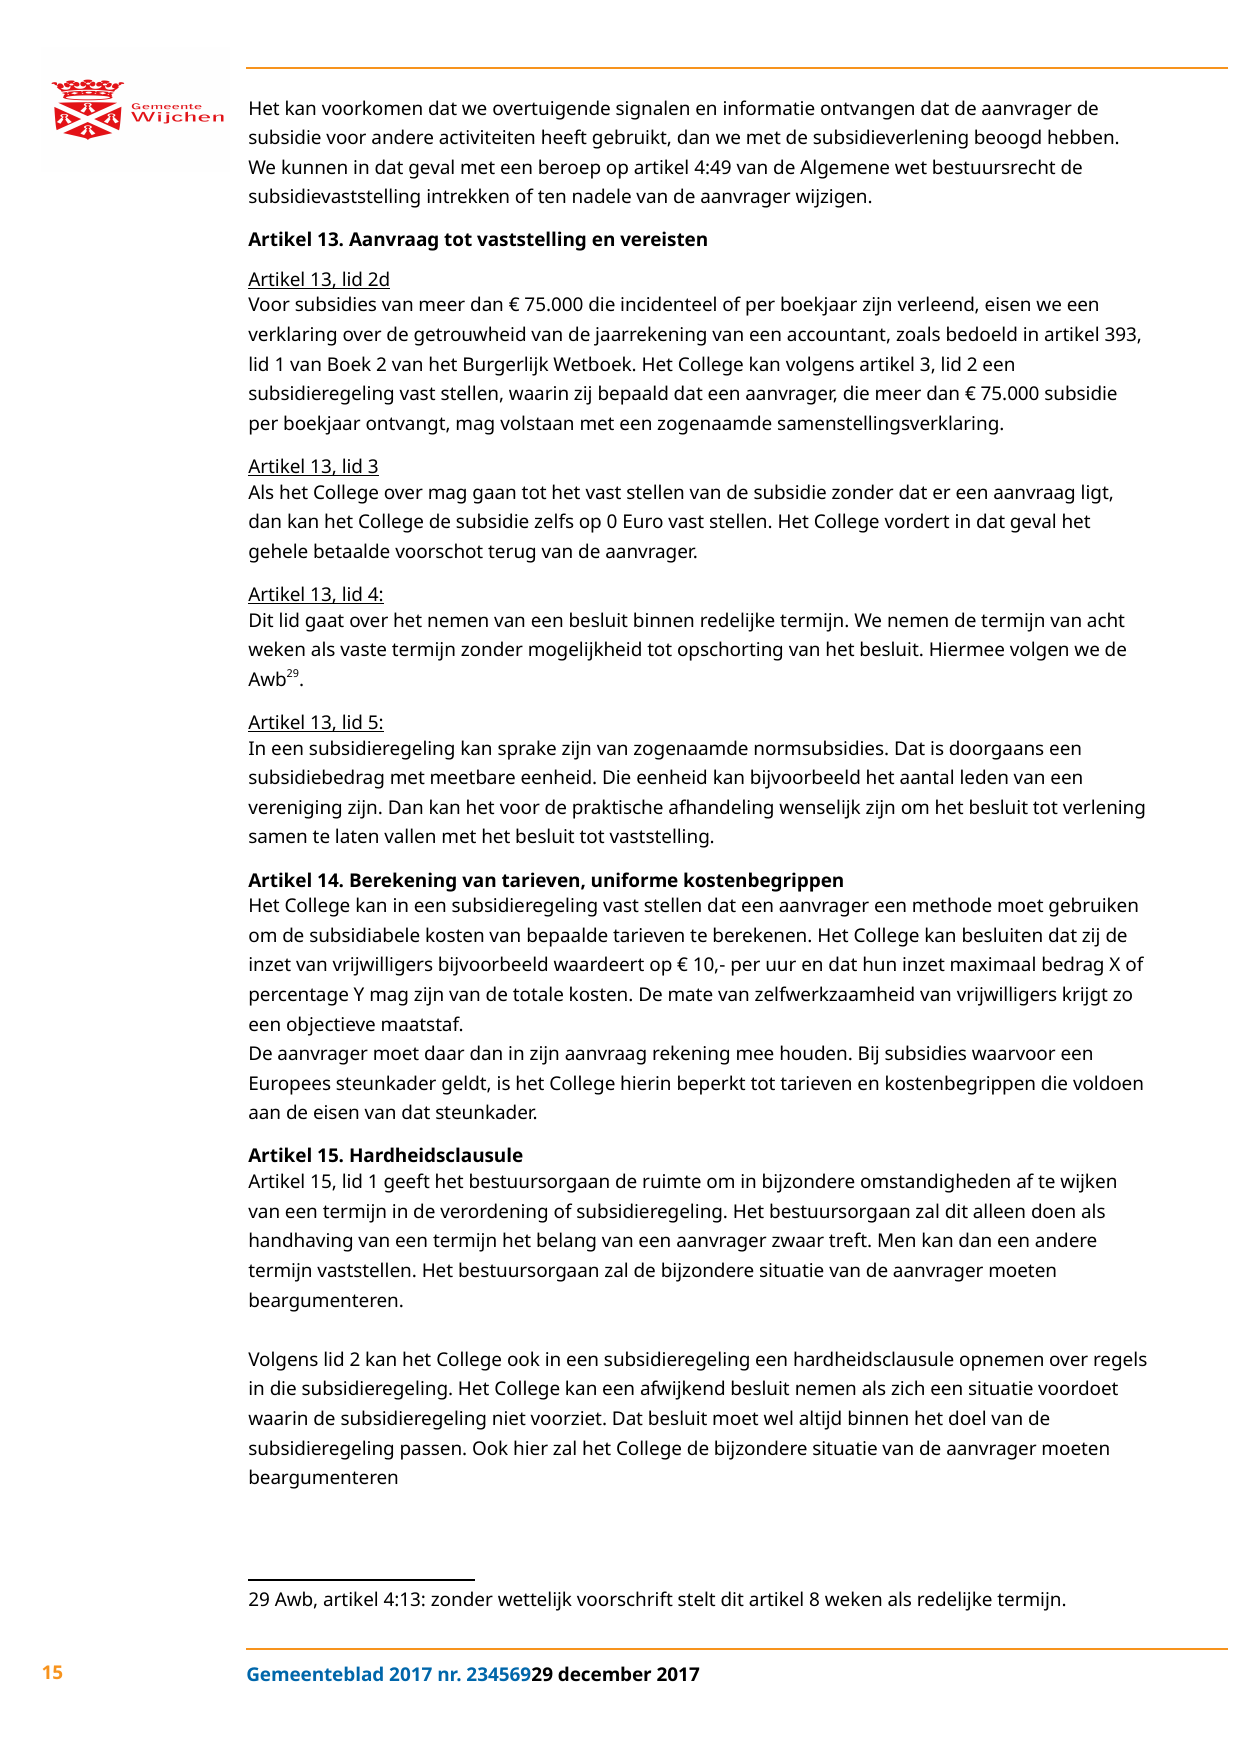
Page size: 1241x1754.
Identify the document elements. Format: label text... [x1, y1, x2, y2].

text Het kan voorkomen dat we overtuigende signalen en informatie ontvangen dat de aanvrager de subsidie voor andere activiteiten heeft gebruikt, dan we met de subsidieverlening beoogd hebben. We kunnen in dat geval met een beroep op artikel 4:49 van de Algemene wet bestuursrecht de subsidievaststelling intrekken of ten nadele van de aanvrager wijzigen. [248, 95, 1152, 209]
text In een subsidieregeling kan sprake zijn van zogenaamde normsubsidies. Dat is doorgaans een subsidiebedrag met meetbare eenheid. Die eenheid kan bijvoorbeeld het aantal leden van een vereniging zijn. Dan kan het voor de praktische afhandeling wenselijk zijn om het besluit tot verlening samen te laten vallen met het besluit tot vaststelling. [248, 735, 1152, 849]
text Voor subsidies van meer dan € 75.000 die incidenteel of per boekjaar zijn verleend, eisen we een verklaring over de getrouwheid van de jaarrekening van een accountant, zoals bedoeld in artikel 393, lid 1 van Boek 2 van het Burgerlijk Wetboek. Het College kan volgens artikel 3, lid 2 een subsidieregeling vast stellen, waarin zij bepaald dat een aanvrager, die meer dan € 75.000 subsidie per boekjaar ontvangt, mag volstaan met een zogenaamde samenstellingsverklaring. [248, 292, 1152, 436]
text Artikel 14. Berekening van tarieven, uniforme kostenbegrippen [248, 867, 1152, 892]
text Artikel 15. Hardheidsclausule [248, 1143, 1152, 1168]
text Artikel 13, lid 5: [248, 709, 1152, 735]
text Artikel 13. Aanvraag tot vaststelling en vereisten [248, 227, 1152, 252]
text Artikel 13, lid 2d [248, 266, 1152, 292]
text Als het College over mag gaan tot het vast stellen van de subsidie zonder dat er een aanvraag ligt, dan kan het College de subsidie zelfs op 0 Euro vast stellen. Het College vordert in dat geval het gehele betaalde voorschot terug van de aanvrager. [248, 479, 1152, 564]
text Artikel 13, lid 4: [248, 581, 1152, 607]
text Artikel 13, lid 3 [248, 453, 1152, 479]
picture [41, 47, 231, 172]
text De aanvrager moet daar dan in zijn aanvraag rekening mee houden. Bij subsidies waarvoor een Europees steunkader geldt, is het College hierin beperkt tot tarieven en kostenbegrippen die voldoen aan de eisen van dat steunkader. [248, 1040, 1152, 1125]
text Volgens lid 2 kan het College ook in een subsidieregeling een hardheidsclausule opnemen over regels in die subsidieregeling. Het College kan een afwijkend besluit nemen als zich een situatie voordoet waarin de subsidieregeling niet voorziet. Dat besluit moet wel altijd binnen het doel van de subsidieregeling passen. Ook hier zal het College de bijzondere situatie van de aanvrager moeten beargumenteren [248, 1346, 1152, 1490]
text Awb, artikel 4:13: zonder wettelijk voorschrift stelt dit artikel 8 weken als redelijke termijn. [248, 1586, 1152, 1612]
text Artikel 15, lid 1 geeft het bestuursorgaan de ruimte om in bijzondere omstandigheden af te wijken van een termijn in de verordening of subsidieregeling. Het bestuursorgaan zal dit alleen doen als handhaving van een termijn het belang van een aanvrager zwaar treft. Men kan dan een andere termijn vaststellen. Het bestuursorgaan zal de bijzondere situatie van de aanvrager moeten beargumenteren. [248, 1168, 1152, 1312]
text Het College kan in een subsidieregeling vast stellen dat een aanvrager een methode moet gebruiken om de subsidiabele kosten van bepaalde tarieven te berekenen. Het College kan besluiten dat zij de inzet van vrijwilligers bijvoorbeeld waardeert op € 10,- per uur en dat hun inzet maximaal bedrag X of percentage Y mag zijn van de totale kosten. De mate van zelfwerkzaamheid van vrijwilligers krijgt zo een objectieve maatstaf. [248, 892, 1152, 1037]
text Dit lid gaat over het nemen van een besluit binnen redelijke termijn. We nemen de termijn van acht weken als vaste termijn zonder mogelijkheid tot opschorting van het besluit. Hiermee volgen we de Awb. [248, 607, 1152, 692]
